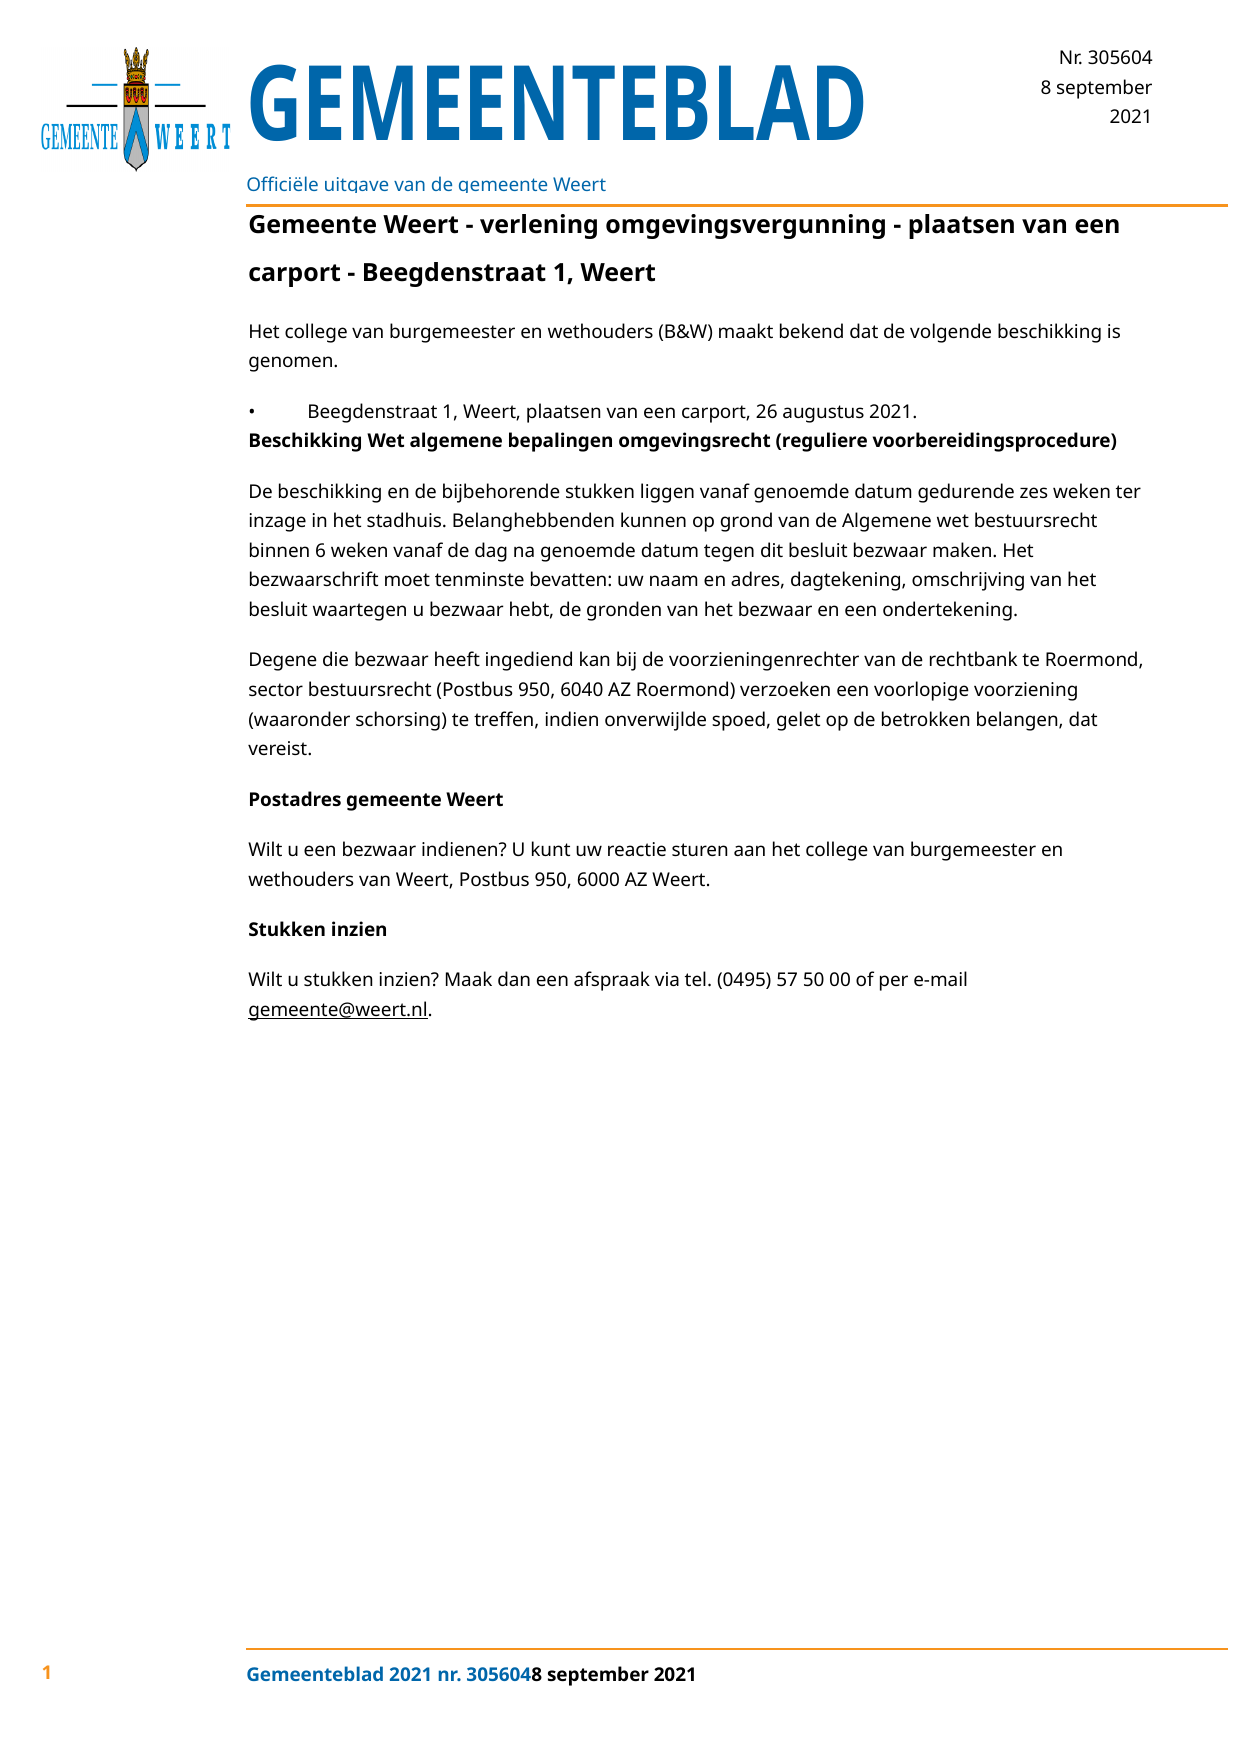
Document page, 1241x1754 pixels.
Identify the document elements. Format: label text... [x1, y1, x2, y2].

text Wilt u een bezwaar indienen? U kunt uw reactie sturen aan het college van burgemeester en wethouders van Weert, Postbus 950, 6000 AZ Weert. [248, 836, 1152, 892]
text Stukken inzien [248, 916, 1152, 942]
text De beschikking en de bijbehorende stukken liggen vanaf genoemde datum gedurende zes weken ter inzage in het stadhuis. Belanghebbenden kunnen op grond van de Algemene wet bestuursrecht binnen 6 weken vanaf de dag na genoemde datum tegen dit besluit bezwaar maken. Het bezwaarschrift moet tenminste bevatten: uw naam en adres, dagtekening, omschrijving van het besluit waartegen u bezwaar hebt, de gronden van het bezwaar en een ondertekening. [248, 478, 1152, 622]
text Wilt u stukken inzien? Maak dan een afspraak via tel. (0495) 57 50 00 of per e-mail gemeente@weert.nl. [248, 967, 1152, 1022]
picture [41, 47, 231, 172]
text Gemeente Weert - verlening omgevingsvergunning - plaatsen van een carport - Beegdenstraat 1, Weert [248, 207, 1152, 288]
list Beegdenstraat 1, Weert, plaatsen van een carport, 26 augustus 2021. [248, 398, 1152, 424]
text Het college van burgemeester en wethouders (B&W) maakt bekend dat de volgende beschikking is genomen. [248, 318, 1152, 373]
text Postadres gemeente Weert [248, 786, 1152, 812]
text Degene die bezwaar heeft ingediend kan bij de voorzieningenrechter van de rechtbank te Roermond, sector bestuursrecht (Postbus 950, 6040 AZ Roermond) verzoeken een voorlopige voorziening (waaronder schorsing) te treffen, indien onverwijlde spoed, gelet op de betrokken belangen, dat vereist. [248, 647, 1152, 761]
text Beschikking Wet algemene bepalingen omgevingsrecht (reguliere voorbereidingsprocedure) [248, 427, 1152, 453]
